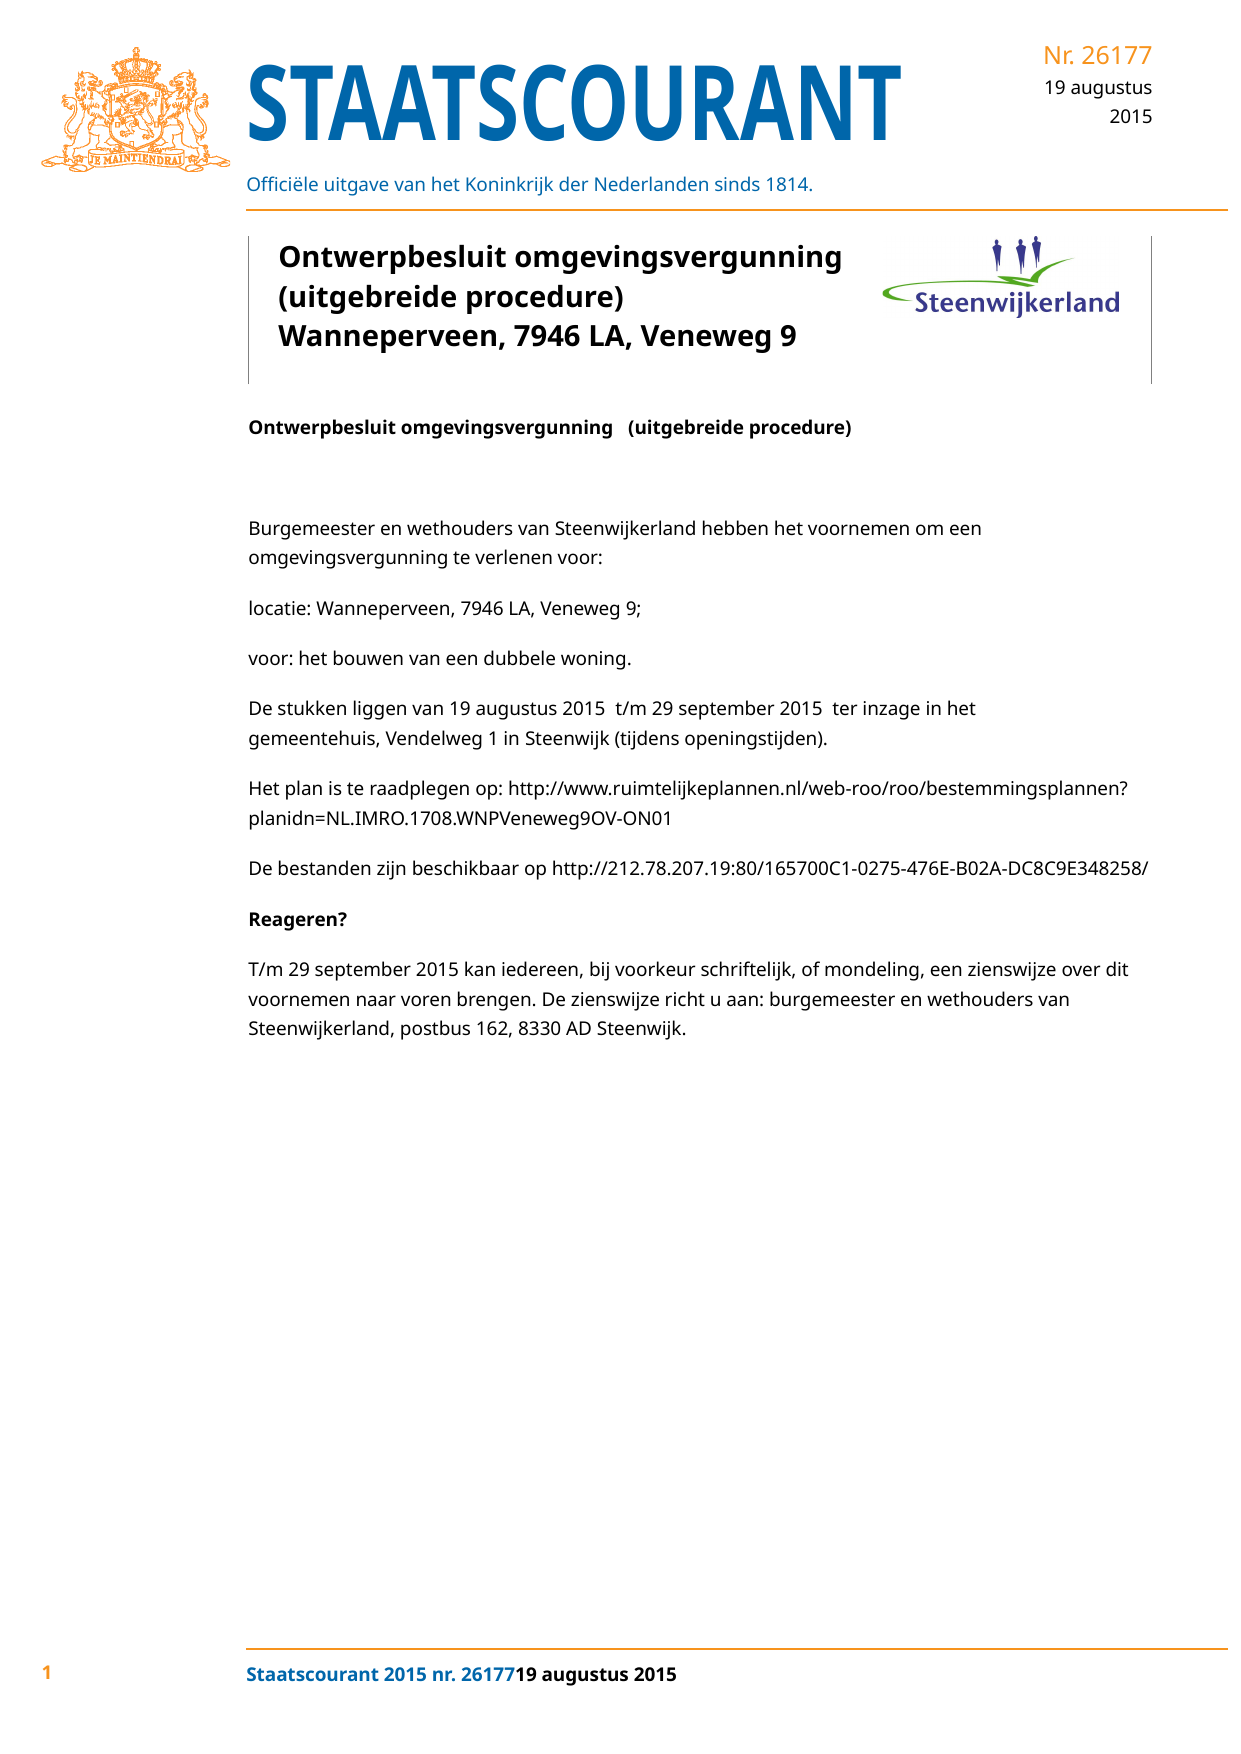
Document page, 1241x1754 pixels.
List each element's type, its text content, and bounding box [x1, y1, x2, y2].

picture [882, 236, 1119, 318]
text Het plan is te raadplegen op: http://www.ruimtelijkeplannen.nl/web-roo/roo/bestemmingsplannen?planidn=NL.IMRO.1708.WNPVeneweg9OV-ON01 [248, 776, 1152, 831]
text Reageren? [248, 906, 1152, 932]
table_header [850, 236, 1151, 384]
picture [41, 47, 231, 172]
text T/m 29 september 2015 kan iedereen, bij voorkeur schriftelijk, of mondeling, een zienswijze over dit voornemen naar voren brengen. De zienswijze richt u aan: burgemeester en wethouders van Steenwijkerland, postbus 162, 8330 AD Steenwijk. [248, 956, 1152, 1041]
text De bestanden zijn beschikbaar op http://212.78.207.19:80/165700C1-0275-476E-B02A-DC8C9E348258/ [248, 856, 1152, 881]
text locatie: Wanneperveen, 7946 LA, Veneweg 9; [248, 595, 1152, 621]
text De stukken liggen van 19 augustus 2015 t/m 29 september 2015 ter inzage in het gemeentehuis, Vendelweg 1 in Steenwijk (tijdens openingstijden). [248, 696, 1152, 751]
text Burgemeester en wethouders van Steenwijkerland hebben het voornemen om een omgevingsvergunning te verlenen voor: [248, 515, 1152, 570]
table_header Ontwerpbesluit omgevingsvergunning (uitgebreide procedure) Wanneperveen, 7946 LA, Veneweg 9 [249, 236, 850, 384]
text voor: het bouwen van een dubbele woning. [248, 645, 1152, 671]
text Ontwerpbesluit omgevingsvergunning (uitgebreide procedure) [248, 414, 1152, 440]
